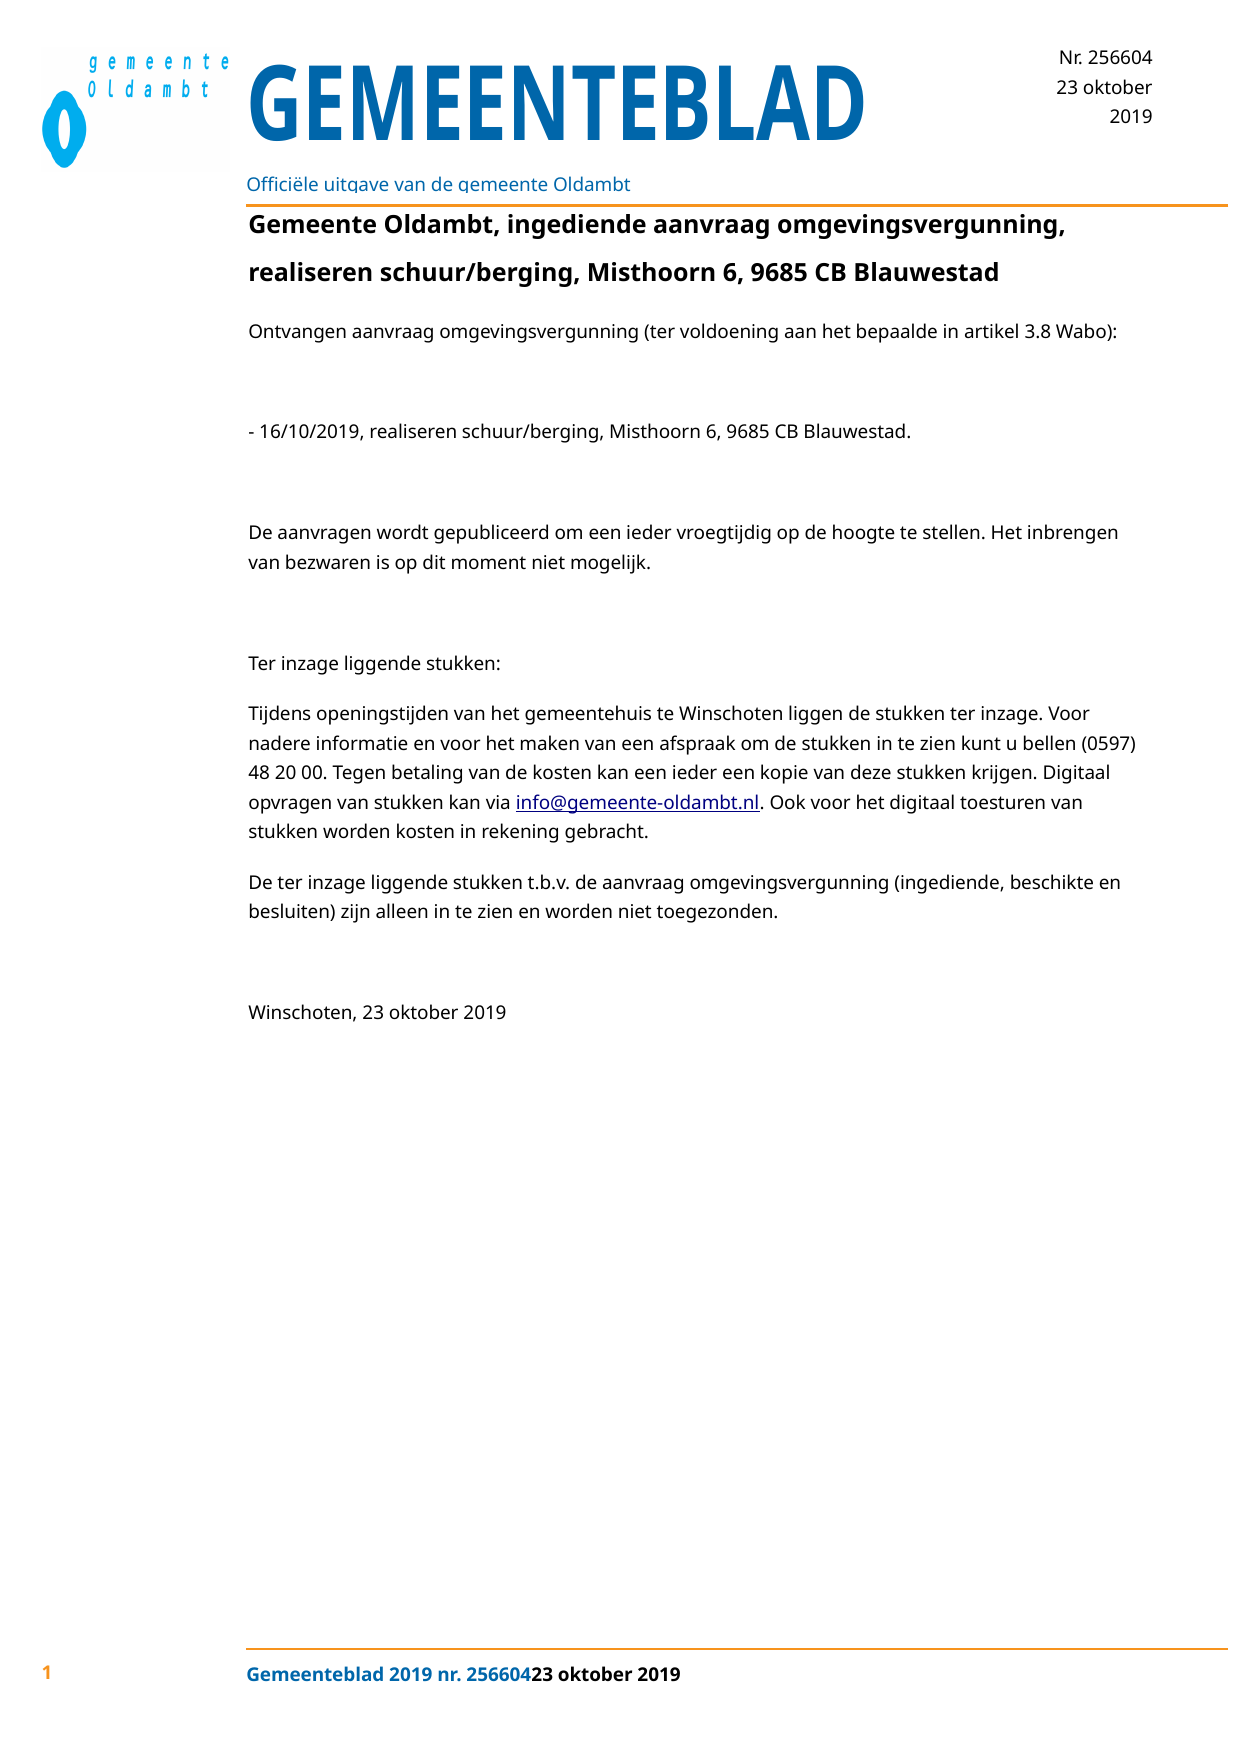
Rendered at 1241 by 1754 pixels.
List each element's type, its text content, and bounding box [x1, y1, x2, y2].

text Ontvangen aanvraag omgevingsvergunning (ter voldoening aan het bepaalde in artikel 3.8 Wabo): [248, 318, 1152, 344]
text Gemeente Oldambt, ingediende aanvraag omgevingsvergunning, realiseren schuur/berging, Misthoorn 6, 9685 CB Blauwestad [248, 207, 1152, 288]
text Ter inzage liggende stukken: [248, 650, 1152, 676]
text De ter inzage liggende stukken t.b.v. de aanvraag omgevingsvergunning (ingediende, beschikte en besluiten) zijn alleen in te zien en worden niet toegezonden. [248, 869, 1152, 924]
text De aanvragen wordt gepubliceerd om een ieder vroegtijdig op de hoogte te stellen. Het inbrengen van bezwaren is op dit moment niet mogelijk. [248, 519, 1152, 575]
picture [41, 47, 231, 172]
text Winschoten, 23 oktober 2019 [248, 999, 1152, 1025]
text - 16/10/2019, realiseren schuur/berging, Misthoorn 6, 9685 CB Blauwestad. [248, 419, 1152, 444]
text Tijdens openingstijden van het gemeentehuis te Winschoten liggen de stukken ter inzage. Voor nadere informatie en voor het maken van een afspraak om de stukken in te zien kunt u bellen (0597) 48 20 00. Tegen betaling van de kosten kan een ieder een kopie van deze stukken krijgen. Digitaal opvragen van stukken kan via info@gemeente-oldambt.nl. Ook voor het digitaal toesturen van stukken worden kosten in rekening gebracht. [248, 700, 1152, 844]
